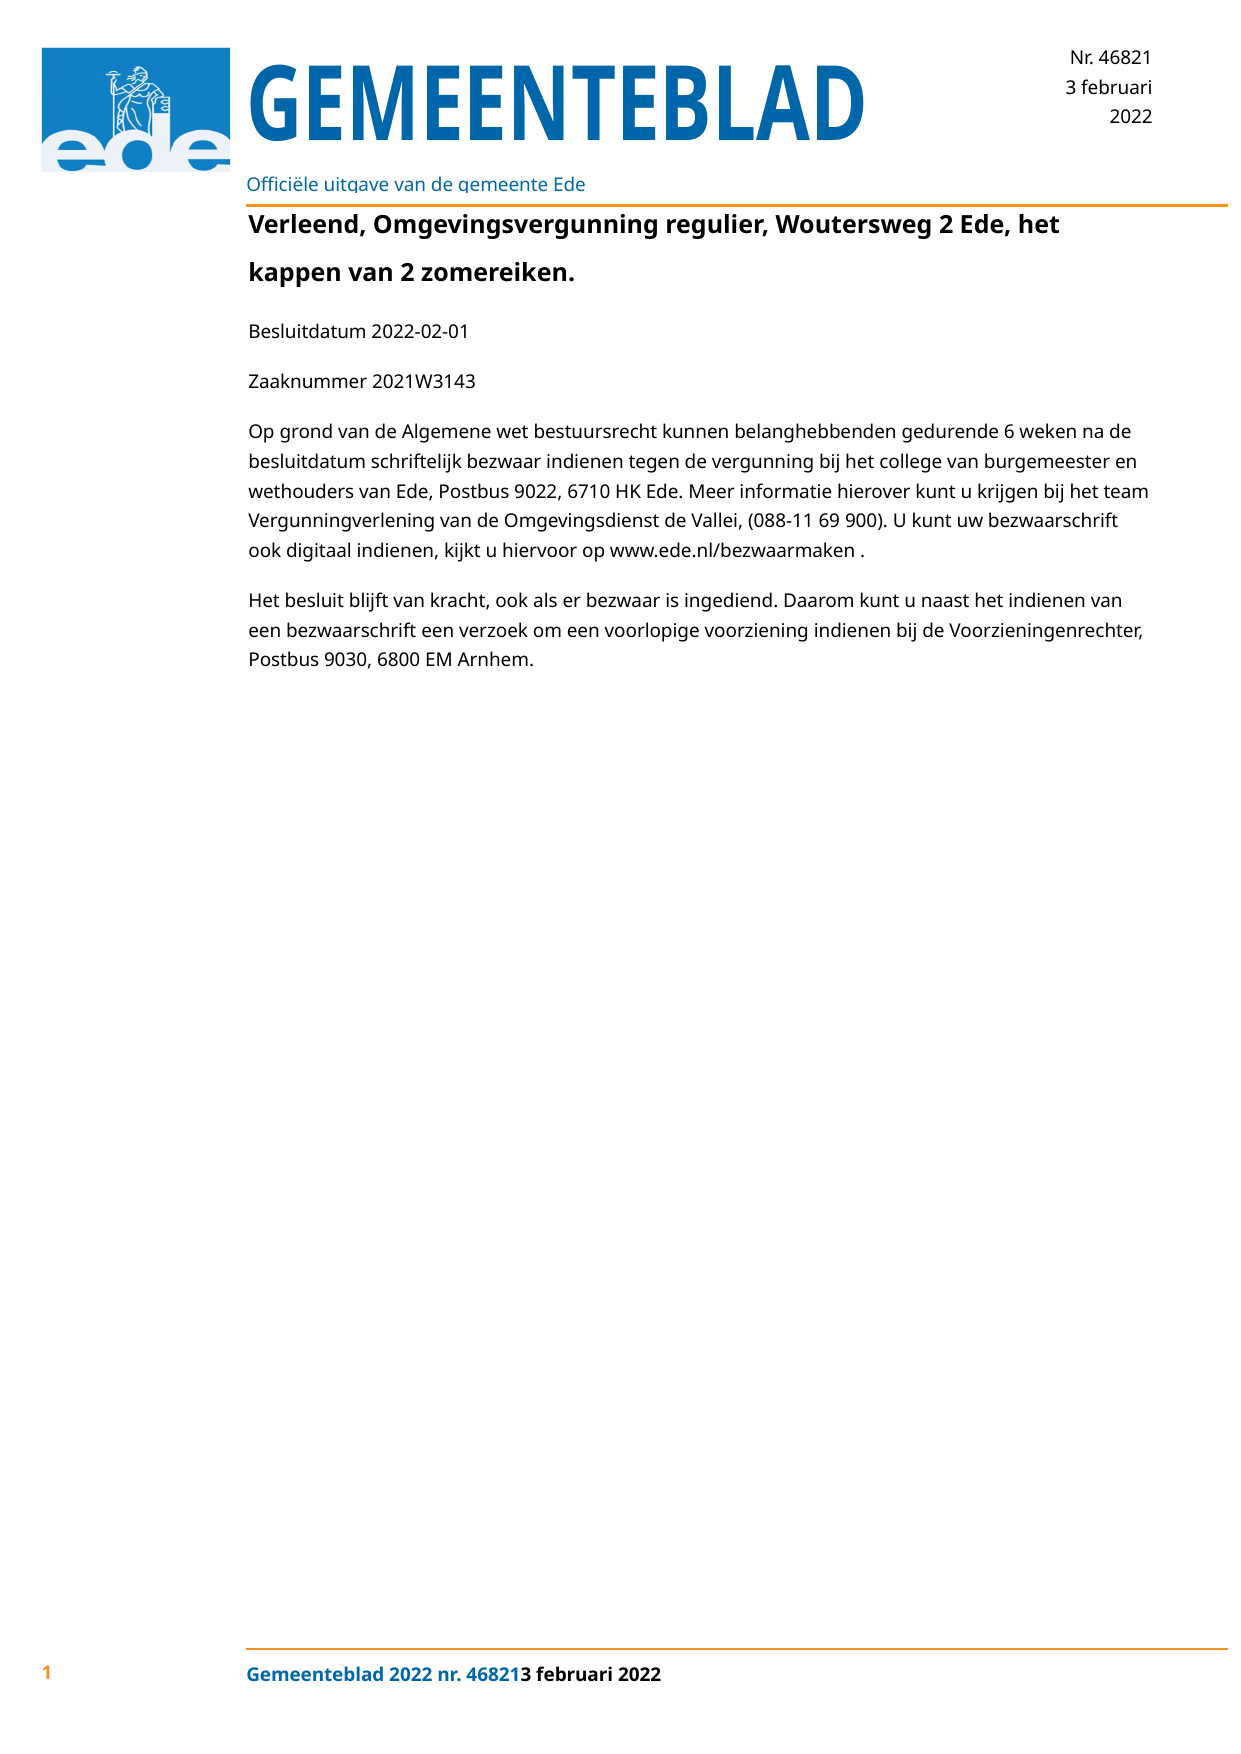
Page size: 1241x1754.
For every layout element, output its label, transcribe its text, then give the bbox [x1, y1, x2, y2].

picture [41, 47, 231, 172]
text Zaaknummer 2021W3143 [248, 368, 1152, 394]
text Besluitdatum 2022-02-01 [248, 318, 1152, 344]
text Verleend, Omgevingsvergunning regulier, Woutersweg 2 Ede, het kappen van 2 zomereiken. [248, 207, 1152, 288]
text Het besluit blijft van kracht, ook als er bezwaar is ingediend. Daarom kunt u naast het indienen van een bezwaarschrift een verzoek om een voorlopige voorziening indienen bij de Voorzieningenrechter, Postbus 9030, 6800 EM Arnhem. [248, 587, 1152, 672]
text Op grond van de Algemene wet bestuursrecht kunnen belanghebbenden gedurende 6 weken na de besluitdatum schriftelijk bezwaar indienen tegen de vergunning bij het college van burgemeester en wethouders van Ede, Postbus 9022, 6710 HK Ede. Meer informatie hierover kunt u krijgen bij het team Vergunningverlening van de Omgevingsdienst de Vallei, (088-11 69 900). U kunt uw bezwaarschrift ook digitaal indienen, kijkt u hiervoor op www.ede.nl/bezwaarmaken . [248, 419, 1152, 563]
